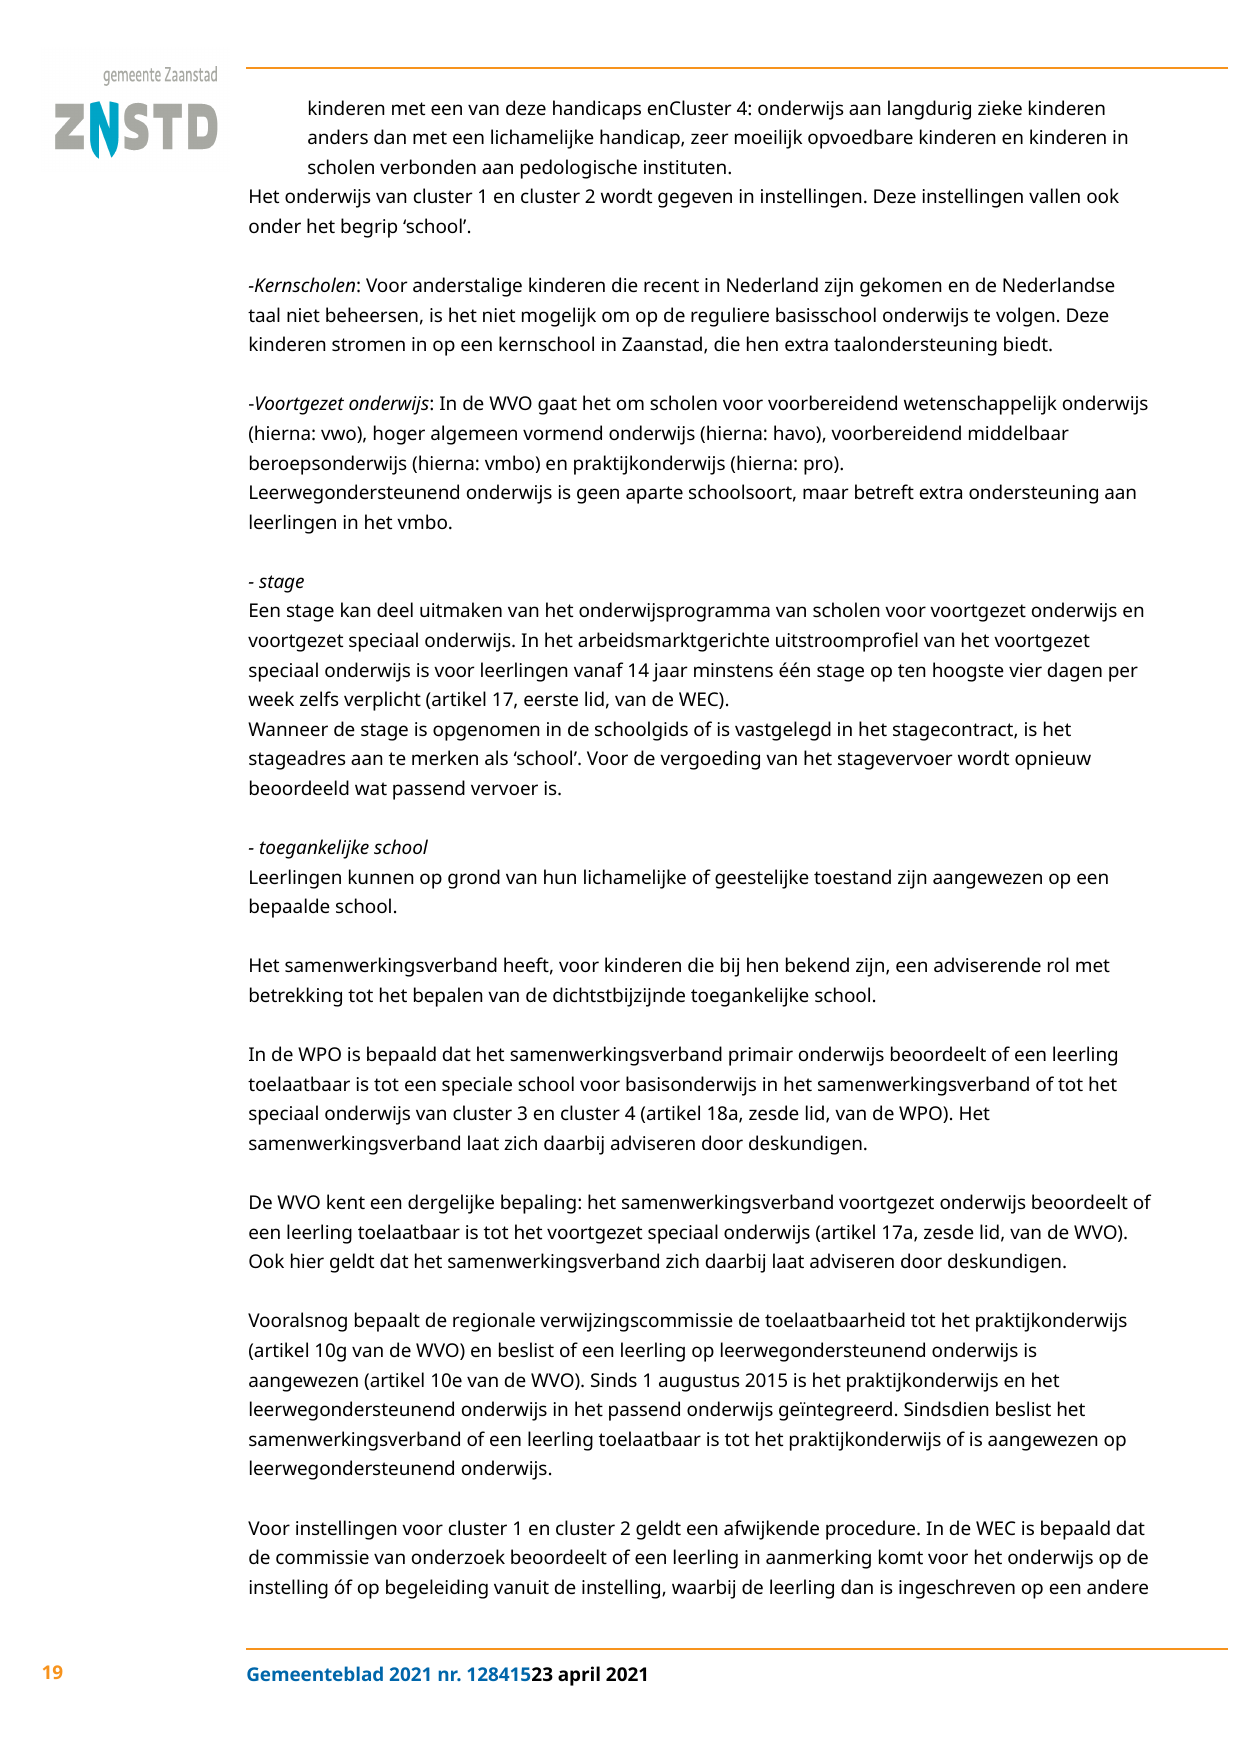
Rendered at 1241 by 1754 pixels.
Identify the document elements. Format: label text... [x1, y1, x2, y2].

picture [41, 47, 231, 172]
text Een stage kan deel uitmaken van het onderwijsprogramma van scholen voor voortgezet onderwijs en voortgezet speciaal onderwijs. In het arbeidsmarktgerichte uitstroomprofiel van het voortgezet speciaal onderwijs is voor leerlingen vanaf 14 jaar minstens één stage op ten hoogste vier dagen per week zelfs verplicht (artikel 17, eerste lid, van de WEC). [248, 598, 1152, 712]
text In de WPO is bepaald dat het samenwerkingsverband primair onderwijs beoordeelt of een leerling toelaatbaar is tot een speciale school voor basisonderwijs in het samenwerkingsverband of tot het speciaal onderwijs van cluster 3 en cluster 4 (artikel 18a, zesde lid, van de WPO). Het samenwerkingsverband laat zich daarbij adviseren door deskundigen. [248, 1041, 1152, 1156]
text Leerwegondersteunend onderwijs is geen aparte schoolsoort, maar betreft extra ondersteuning aan leerlingen in het vmbo. [248, 479, 1152, 535]
text -Kernscholen: Voor anderstalige kinderen die recent in Nederland zijn gekomen en de Nederlandse taal niet beheersen, is het niet mogelijk om op de reguliere basisschool onderwijs te volgen. Deze kinderen stromen in op een kernschool in Zaanstad, die hen extra taalondersteuning biedt. [248, 272, 1152, 357]
text - toegankelijke school [248, 834, 1152, 860]
text - stage [248, 568, 1152, 594]
list kinderen met een van deze handicaps enCluster 4: onderwijs aan langdurig zieke kinderen anders dan met een lichamelijke handicap, zeer moeilijk opvoedbare kinderen en kinderen in scholen verbonden aan pedologische instituten. [248, 95, 1152, 180]
text Leerlingen kunnen op grond van hun lichamelijke of geestelijke toestand zijn aangewezen op een bepaalde school. [248, 864, 1152, 919]
text -Voortgezet onderwijs: In de WVO gaat het om scholen voor voorbereidend wetenschappelijk onderwijs (hierna: vwo), hoger algemeen vormend onderwijs (hierna: havo), voorbereidend middelbaar beroepsonderwijs (hierna: vmbo) en praktijkonderwijs (hierna: pro). [248, 391, 1152, 476]
text Het samenwerkingsverband heeft, voor kinderen die bij hen bekend zijn, een adviserende rol met betrekking tot het bepalen van de dichtstbijzijnde toegankelijke school. [248, 953, 1152, 1008]
text Het onderwijs van cluster 1 en cluster 2 wordt gegeven in instellingen. Deze instellingen vallen ook onder het begrip ‘school’. [248, 183, 1152, 239]
text Voor instellingen voor cluster 1 en cluster 2 geldt een afwijkende procedure. In de WEC is bepaald dat de commissie van onderzoek beoordeelt of een leerling in aanmerking komt voor het onderwijs op de instelling óf op begeleiding vanuit de instelling, waarbij de leerling dan is ingeschreven op een andere [248, 1515, 1152, 1600]
text De WVO kent een dergelijke bepaling: het samenwerkingsverband voortgezet onderwijs beoordeelt of een leerling toelaatbaar is tot het voortgezet speciaal onderwijs (artikel 17a, zesde lid, van de WVO). Ook hier geldt dat het samenwerkingsverband zich daarbij laat adviseren door deskundigen. [248, 1189, 1152, 1274]
text Vooralsnog bepaalt de regionale verwijzingscommissie de toelaatbaarheid tot het praktijkonderwijs (artikel 10g van de WVO) en beslist of een leerling op leerwegondersteunend onderwijs is aangewezen (artikel 10e van de WVO). Sinds 1 augustus 2015 is het praktijkonderwijs en het leerwegondersteunend onderwijs in het passend onderwijs geïntegreerd. Sindsdien beslist het samenwerkingsverband of een leerling toelaatbaar is tot het praktijkonderwijs of is aangewezen op leerwegondersteunend onderwijs. [248, 1308, 1152, 1481]
text Wanneer de stage is opgenomen in de schoolgids of is vastgelegd in het stagecontract, is het stageadres aan te merken als ‘school’. Voor de vergoeding van het stagevervoer wordt opnieuw beoordeeld wat passend vervoer is. [248, 716, 1152, 801]
